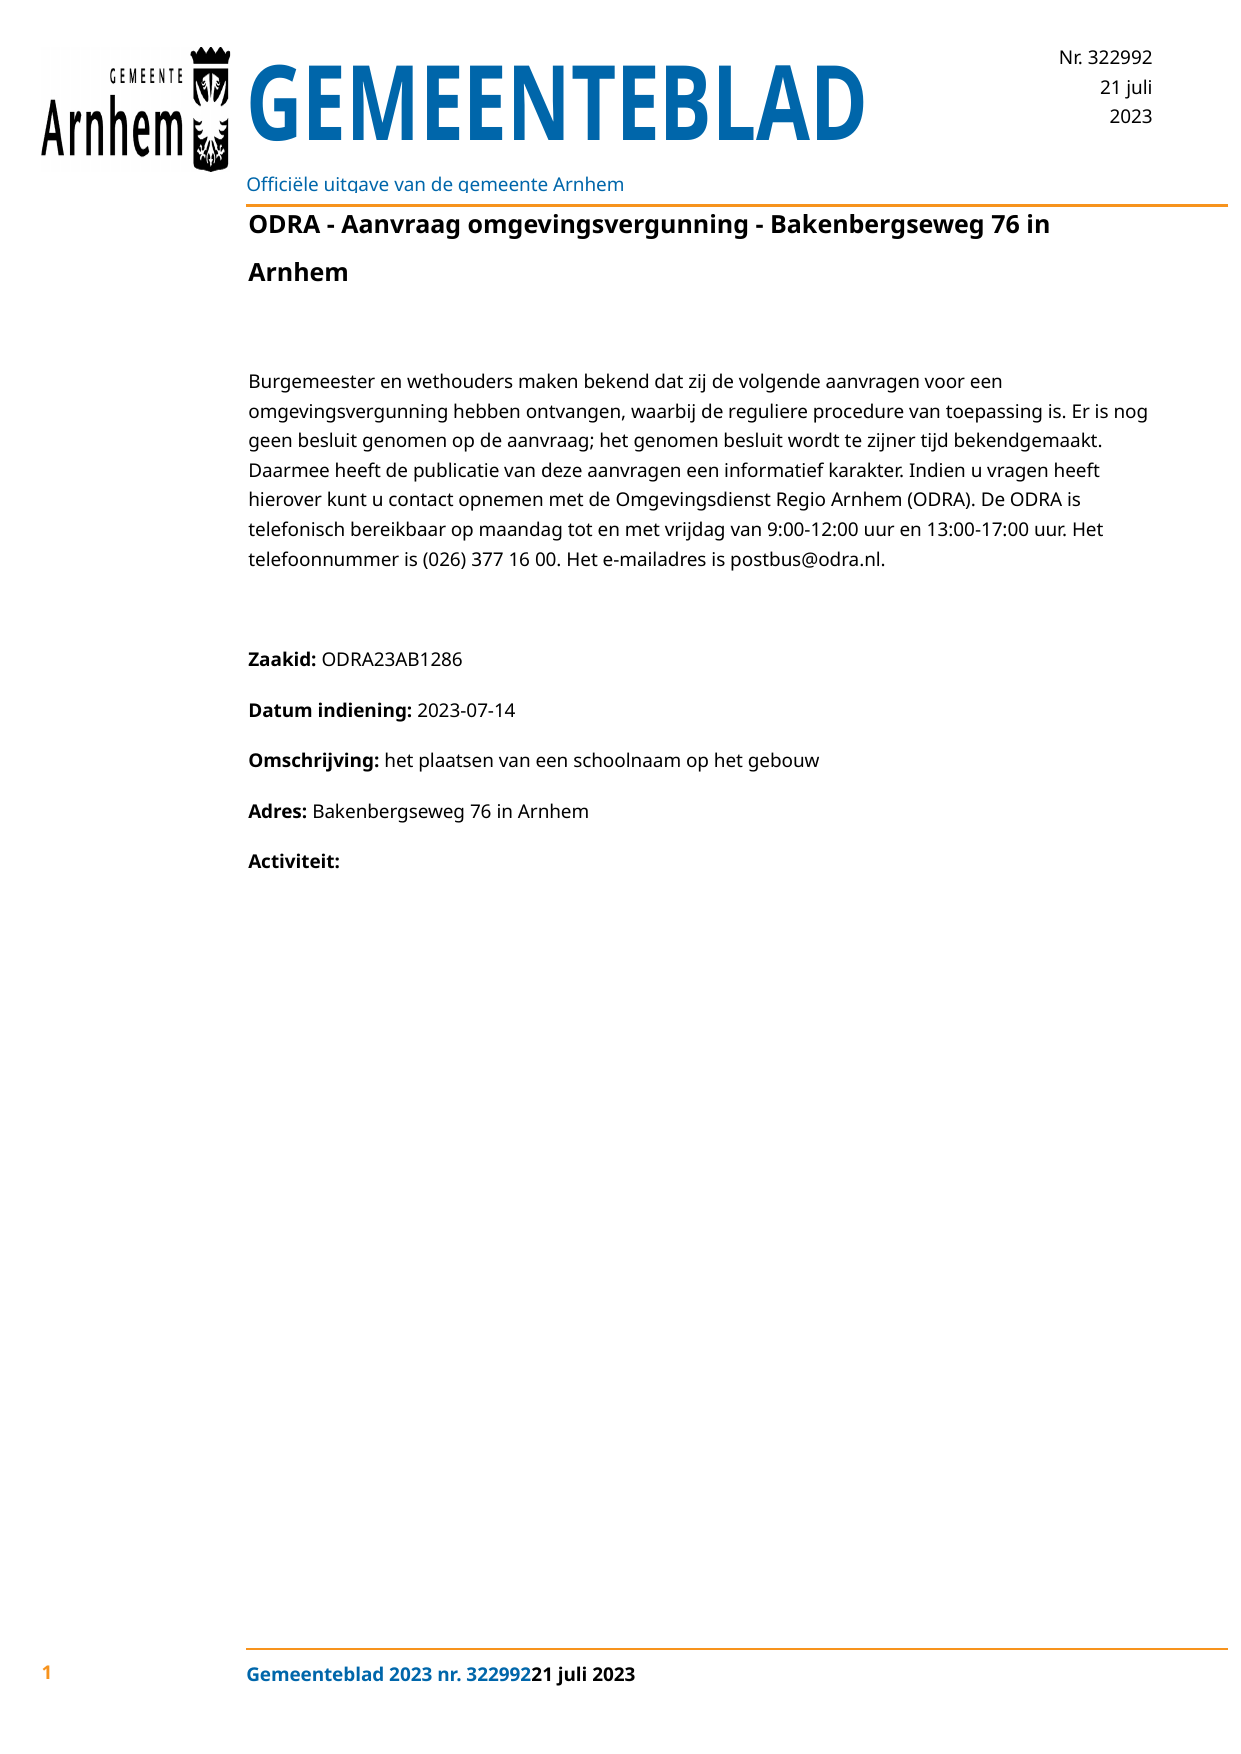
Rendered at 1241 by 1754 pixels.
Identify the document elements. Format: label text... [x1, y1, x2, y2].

text Zaakid: ODRA23AB1286 [248, 647, 1152, 672]
text Datum indiening: 2023-07-14 [248, 697, 1152, 723]
text ODRA - Aanvraag omgevingsvergunning - Bakenbergseweg 76 in Arnhem [248, 207, 1152, 288]
picture [41, 47, 231, 172]
text Omschrijving: het plaatsen van een schoolnaam op het gebouw [248, 747, 1152, 773]
text Activiteit: [248, 848, 1152, 874]
text Adres: Bakenbergseweg 76 in Arnhem [248, 798, 1152, 824]
text Burgemeester en wethouders maken bekend dat zij de volgende aanvragen voor een omgevingsvergunning hebben ontvangen, waarbij de reguliere procedure van toepassing is. Er is nog geen besluit genomen op de aanvraag; het genomen besluit wordt te zijner tijd bekendgemaakt. Daarmee heeft de publicatie van deze aanvragen een informatief karakter. Indien u vragen heeft hierover kunt u contact opnemen met de Omgevingsdienst Regio Arnhem (ODRA). De ODRA is telefonisch bereikbaar op maandag tot en met vrijdag van 9:00-12:00 uur en 13:00-17:00 uur. Het telefoonnummer is (026) 377 16 00. Het e-mailadres is postbus@odra.nl. [248, 368, 1152, 572]
